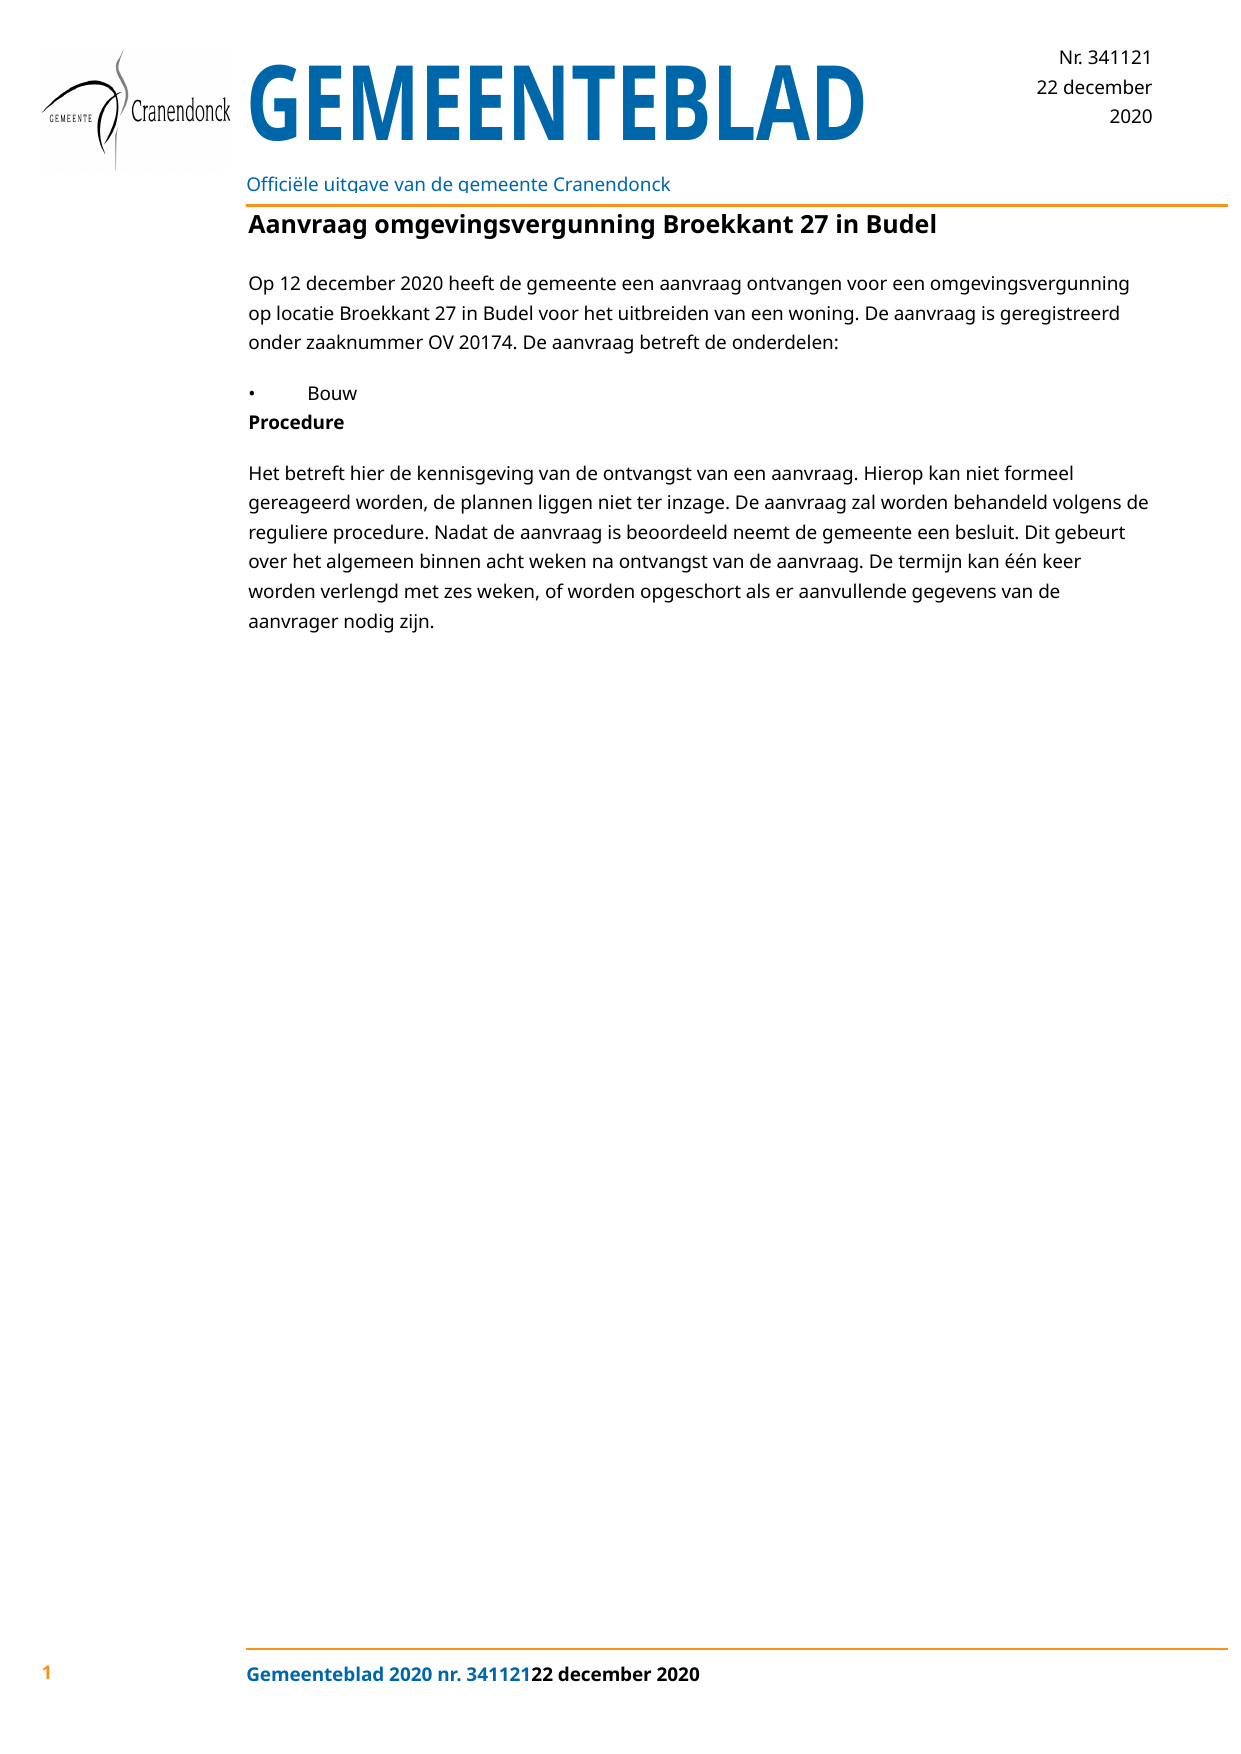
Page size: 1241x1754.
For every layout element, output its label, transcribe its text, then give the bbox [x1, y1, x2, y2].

list Bouw [248, 380, 1152, 406]
text Aanvraag omgevingsvergunning Broekkant 27 in Budel [248, 207, 1152, 241]
picture [41, 47, 231, 172]
text Op 12 december 2020 heeft de gemeente een aanvraag ontvangen voor een omgevingsvergunning op locatie Broekkant 27 in Budel voor het uitbreiden van een woning. De aanvraag is geregistreerd onder zaaknummer OV 20174. De aanvraag betreft de onderdelen: [248, 270, 1152, 355]
text Het betreft hier de kennisgeving van de ontvangst van een aanvraag. Hierop kan niet formeel gereageerd worden, de plannen liggen niet ter inzage. De aanvraag zal worden behandeld volgens de reguliere procedure. Nadat de aanvraag is beoordeeld neemt de gemeente een besluit. Dit gebeurt over het algemeen binnen acht weken na ontvangst van de aanvraag. De termijn kan één keer worden verlengd met zes weken, of worden opgeschort als er aanvullende gegevens van de aanvrager nodig zijn. [248, 460, 1152, 633]
text Procedure [248, 409, 1152, 435]
